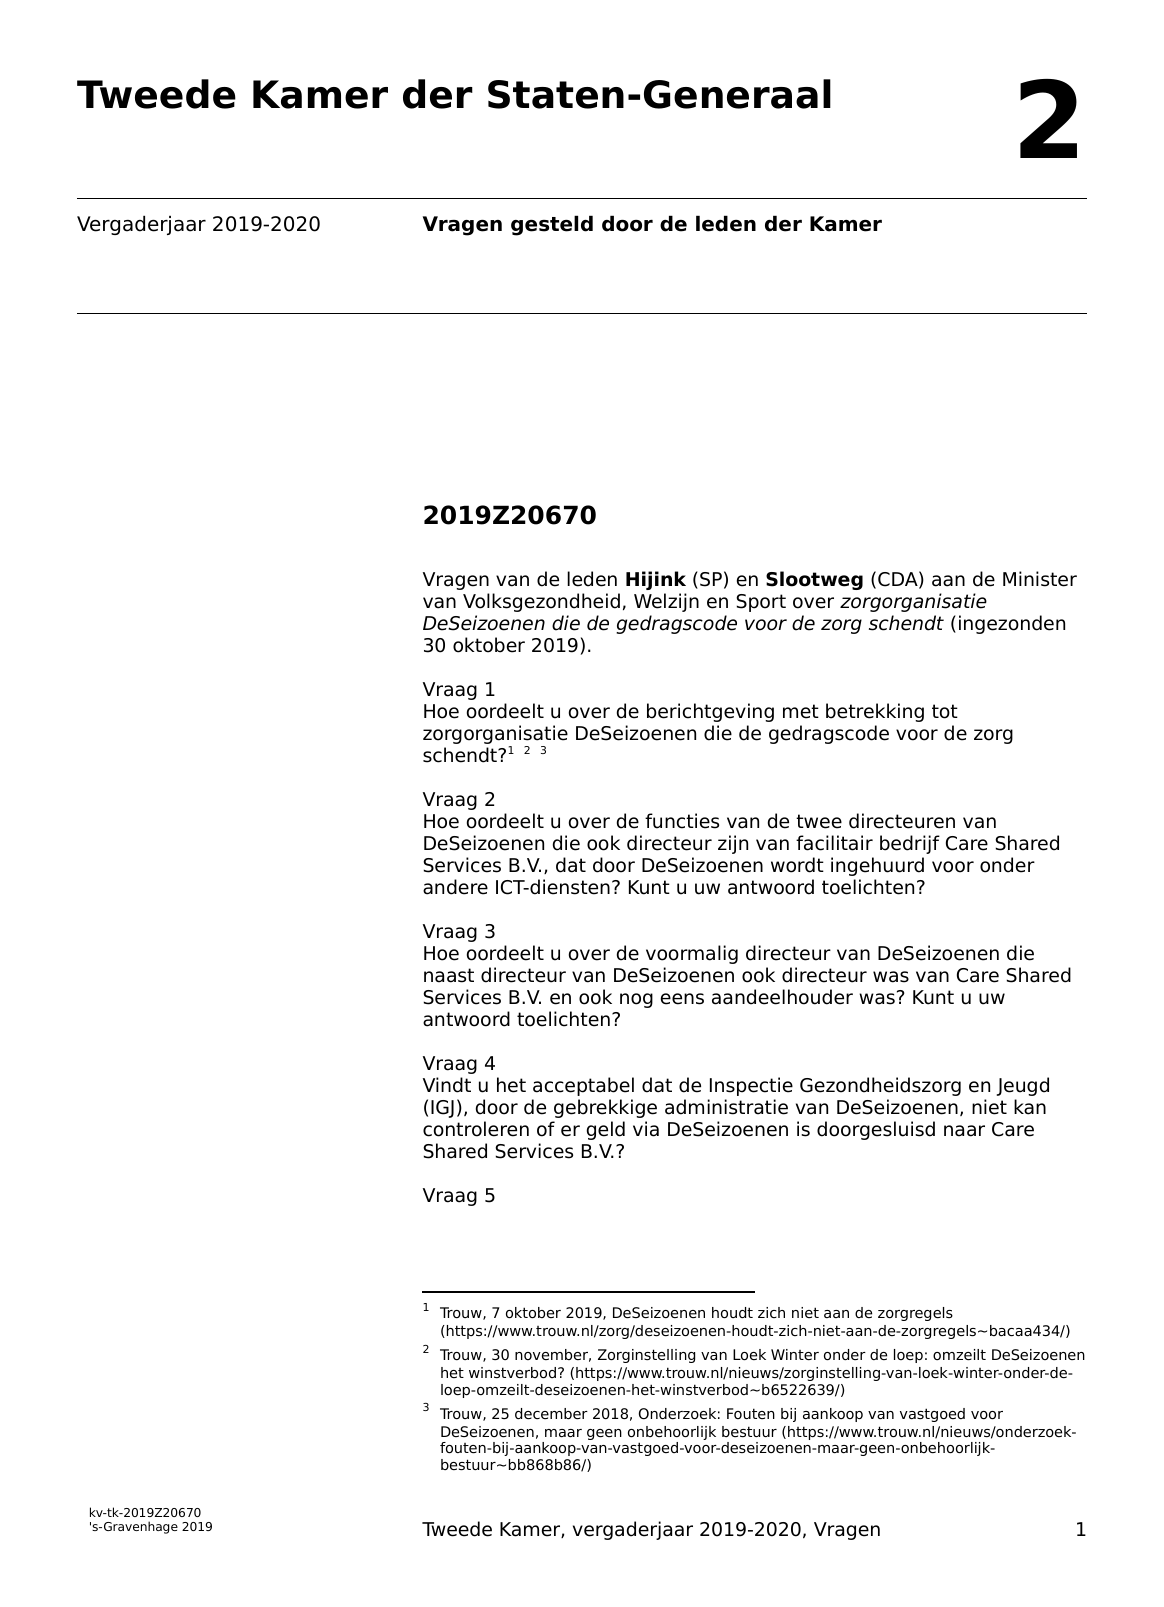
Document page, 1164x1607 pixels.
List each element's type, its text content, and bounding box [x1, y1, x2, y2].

text Vraag 5 [422, 1185, 1087, 1207]
text 2019Z20670 [422, 501, 1087, 531]
text 's-Gravenhage 2019 [88, 1520, 323, 1534]
text Vindt u het acceptabel dat de Inspectie Gezondheidszorg en Jeugd (IGJ), door de gebrekkige administratie van DeSeizoenen, niet kan controleren of er geld via DeSeizoenen is doorgesluisd naar Care Shared Services B.V.? [422, 1075, 1087, 1163]
text Vragen van de leden Hijink (SP) en Slootweg (CDA) aan de Minister van Volksgezondheid, Welzijn en Sport over zorgorganisatie DeSeizoenen die de gedragscode voor de zorg schendt (ingezonden 30 oktober 2019). [422, 569, 1087, 657]
text Hoe oordeelt u over de berichtgeving met betrekking tot zorgorganisatie DeSeizoenen die de gedragscode voor de zorg schendt? [422, 701, 1087, 767]
text Vraag 4 [422, 1053, 1087, 1075]
text Trouw, 7 oktober 2019, DeSeizoenen houdt zich niet aan de zorgregels (https://www.trouw.nl/zorg/deseizoenen-houdt-zich-niet-aan-de-zorgregels~bacaa434/) [422, 1301, 1087, 1340]
text Vraag 2 [422, 789, 1087, 811]
text Hoe oordeelt u over de voormalig directeur van DeSeizoenen die naast directeur van DeSeizoenen ook directeur was van Care Shared Services B.V. en ook nog eens aandeelhouder was? Kunt u uw antwoord toelichten? [422, 943, 1087, 1031]
text kv-tk-2019Z20670 [88, 1506, 323, 1520]
text Vraag 3 [422, 921, 1087, 943]
text Vraag 1 [422, 679, 1087, 701]
text Hoe oordeelt u over de functies van de twee directeuren van DeSeizoenen die ook directeur zijn van facilitair bedrijf Care Shared Services B.V., dat door DeSeizoenen wordt ingehuurd voor onder andere ICT-diensten? Kunt u uw antwoord toelichten? [422, 811, 1087, 899]
table_header Tweede Kamer der Staten-Generaal [77, 59, 886, 198]
table_header 2 [886, 59, 1087, 198]
text Trouw, 25 december 2018, Onderzoek: Fouten bij aankoop van vastgoed voor DeSeizoenen, maar geen onbehoorlijk bestuur (https://www.trouw.nl/nieuws/onderzoek-fouten-bij-aankoop-van-vastgoed-voor-deseizoenen-maar-geen-onbehoorlijk-bestuur~bb868b86/) [422, 1402, 1087, 1474]
table_cell Vergaderjaar 2019-2020 [77, 199, 422, 313]
table_cell Vragen gesteld door de leden der Kamer [422, 199, 1087, 313]
text Trouw, 30 november, Zorginstelling van Loek Winter onder de loep: omzeilt DeSeizoenen het winstverbod? (https://www.trouw.nl/nieuws/zorginstelling-van-loek-winter-onder-de-loep-omzeilt-deseizoenen-het-winstverbod~b6522639/) [422, 1343, 1087, 1399]
